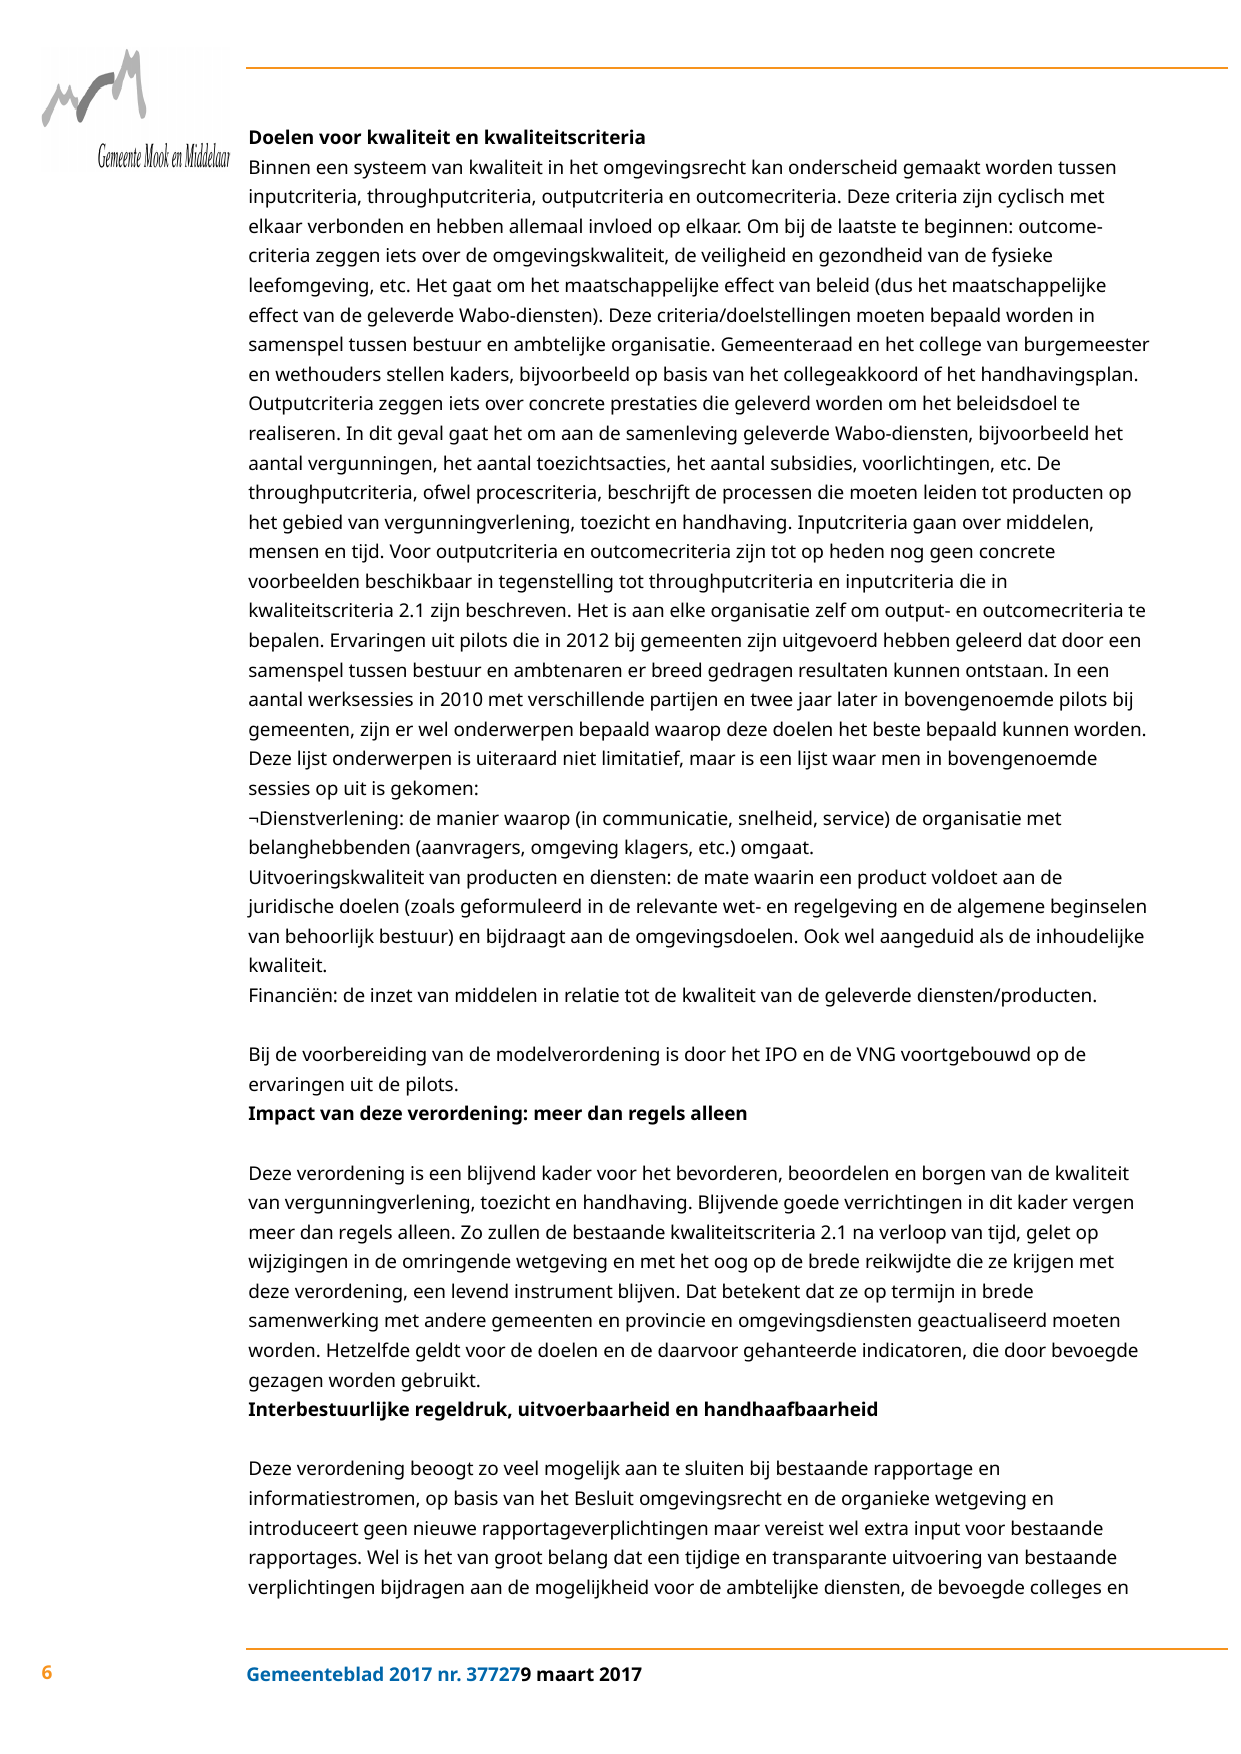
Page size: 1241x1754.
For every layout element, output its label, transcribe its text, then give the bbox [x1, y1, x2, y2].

text Deze verordening is een blijvend kader voor het bevorderen, beoordelen en borgen van de kwaliteit van vergunningverlening, toezicht en handhaving. Blijvende goede verrichtingen in dit kader vergen meer dan regels alleen. Zo zullen de bestaande kwaliteitscriteria 2.1 na verloop van tijd, gelet op wijzigingen in de omringende wetgeving en met het oog op de brede reikwijdte die ze krijgen met deze verordening, een levend instrument blijven. Dat betekent dat ze op termijn in brede samenwerking met andere gemeenten en provincie en omgevingsdiensten geactualiseerd moeten worden. Hetzelfde geldt voor de doelen en de daarvoor gehanteerde indicatoren, die door bevoegde gezagen worden gebruikt. [248, 1160, 1152, 1393]
text Doelen voor kwaliteit en kwaliteitscriteria [248, 124, 1152, 150]
text Financiën: de inzet van middelen in relatie tot de kwaliteit van de geleverde diensten/producten. [248, 982, 1152, 1008]
picture [41, 47, 231, 172]
text Deze verordening beoogt zo veel mogelijk aan te sluiten bij bestaande rapportage en informatiestromen, op basis van het Besluit omgevingsrecht en de organieke wetgeving en introduceert geen nieuwe rapportageverplichtingen maar vereist wel extra input voor bestaande rapportages. Wel is het van groot belang dat een tijdige en transparante uitvoering van bestaande verplichtingen bijdragen aan de mogelijkheid voor de ambtelijke diensten, de bevoegde colleges en [248, 1456, 1152, 1600]
text Interbestuurlijke regeldruk, uitvoerbaarheid en handhaafbaarheid [248, 1396, 1152, 1422]
text Binnen een systeem van kwaliteit in het omgevingsrecht kan onderscheid gemaakt worden tussen inputcriteria, throughputcriteria, outputcriteria en outcomecriteria. Deze criteria zijn cyclisch met elkaar verbonden en hebben allemaal invloed op elkaar. Om bij de laatste te beginnen: outcome-criteria zeggen iets over de omgevingskwaliteit, de veiligheid en gezondheid van de fysieke leefomgeving, etc. Het gaat om het maatschappelijke effect van beleid (dus het maatschappelijke effect van de geleverde Wabo-diensten). Deze criteria/doelstellingen moeten bepaald worden in samenspel tussen bestuur en ambtelijke organisatie. Gemeenteraad en het college van burgemeester en wethouders stellen kaders, bijvoorbeeld op basis van het collegeakkoord of het handhavingsplan. Outputcriteria zeggen iets over concrete prestaties die geleverd worden om het beleidsdoel te realiseren. In dit geval gaat het om aan de samenleving geleverde Wabo-diensten, bijvoorbeeld het aantal vergunningen, het aantal toezichtsacties, het aantal subsidies, voorlichtingen, etc. De throughputcriteria, ofwel procescriteria, beschrijft de processen die moeten leiden tot producten op het gebied van vergunningverlening, toezicht en handhaving. Inputcriteria gaan over middelen, mensen en tijd. Voor outputcriteria en outcomecriteria zijn tot op heden nog geen concrete voorbeelden beschikbaar in tegenstelling tot throughputcriteria en inputcriteria die in kwaliteitscriteria 2.1 zijn beschreven. Het is aan elke organisatie zelf om output- en outcomecriteria te bepalen. Ervaringen uit pilots die in 2012 bij gemeenten zijn uitgevoerd hebben geleerd dat door een samenspel tussen bestuur en ambtenaren er breed gedragen resultaten kunnen ontstaan. In een aantal werksessies in 2010 met verschillende partijen en twee jaar later in bovengenoemde pilots bij gemeenten, zijn er wel onderwerpen bepaald waarop deze doelen het beste bepaald kunnen worden. Deze lijst onderwerpen is uiteraard niet limitatief, maar is een lijst waar men in bovengenoemde sessies op uit is gekomen: [248, 154, 1152, 801]
text Impact van deze verordening: meer dan regels alleen [248, 1101, 1152, 1126]
text Uitvoeringskwaliteit van producten en diensten: de mate waarin een product voldoet aan de juridische doelen (zoals geformuleerd in de relevante wet- en regelgeving en de algemene beginselen van behoorlijk bestuur) en bijdraagt aan de omgevingsdoelen. Ook wel aangeduid als de inhoudelijke kwaliteit. [248, 864, 1152, 978]
text ¬Dienstverlening: de manier waarop (in communicatie, snelheid, service) de organisatie met belanghebbenden (aanvragers, omgeving klagers, etc.) omgaat. [248, 805, 1152, 860]
text Bij de voorbereiding van de modelverordening is door het IPO en de VNG voortgebouwd op de ervaringen uit de pilots. [248, 1041, 1152, 1097]
